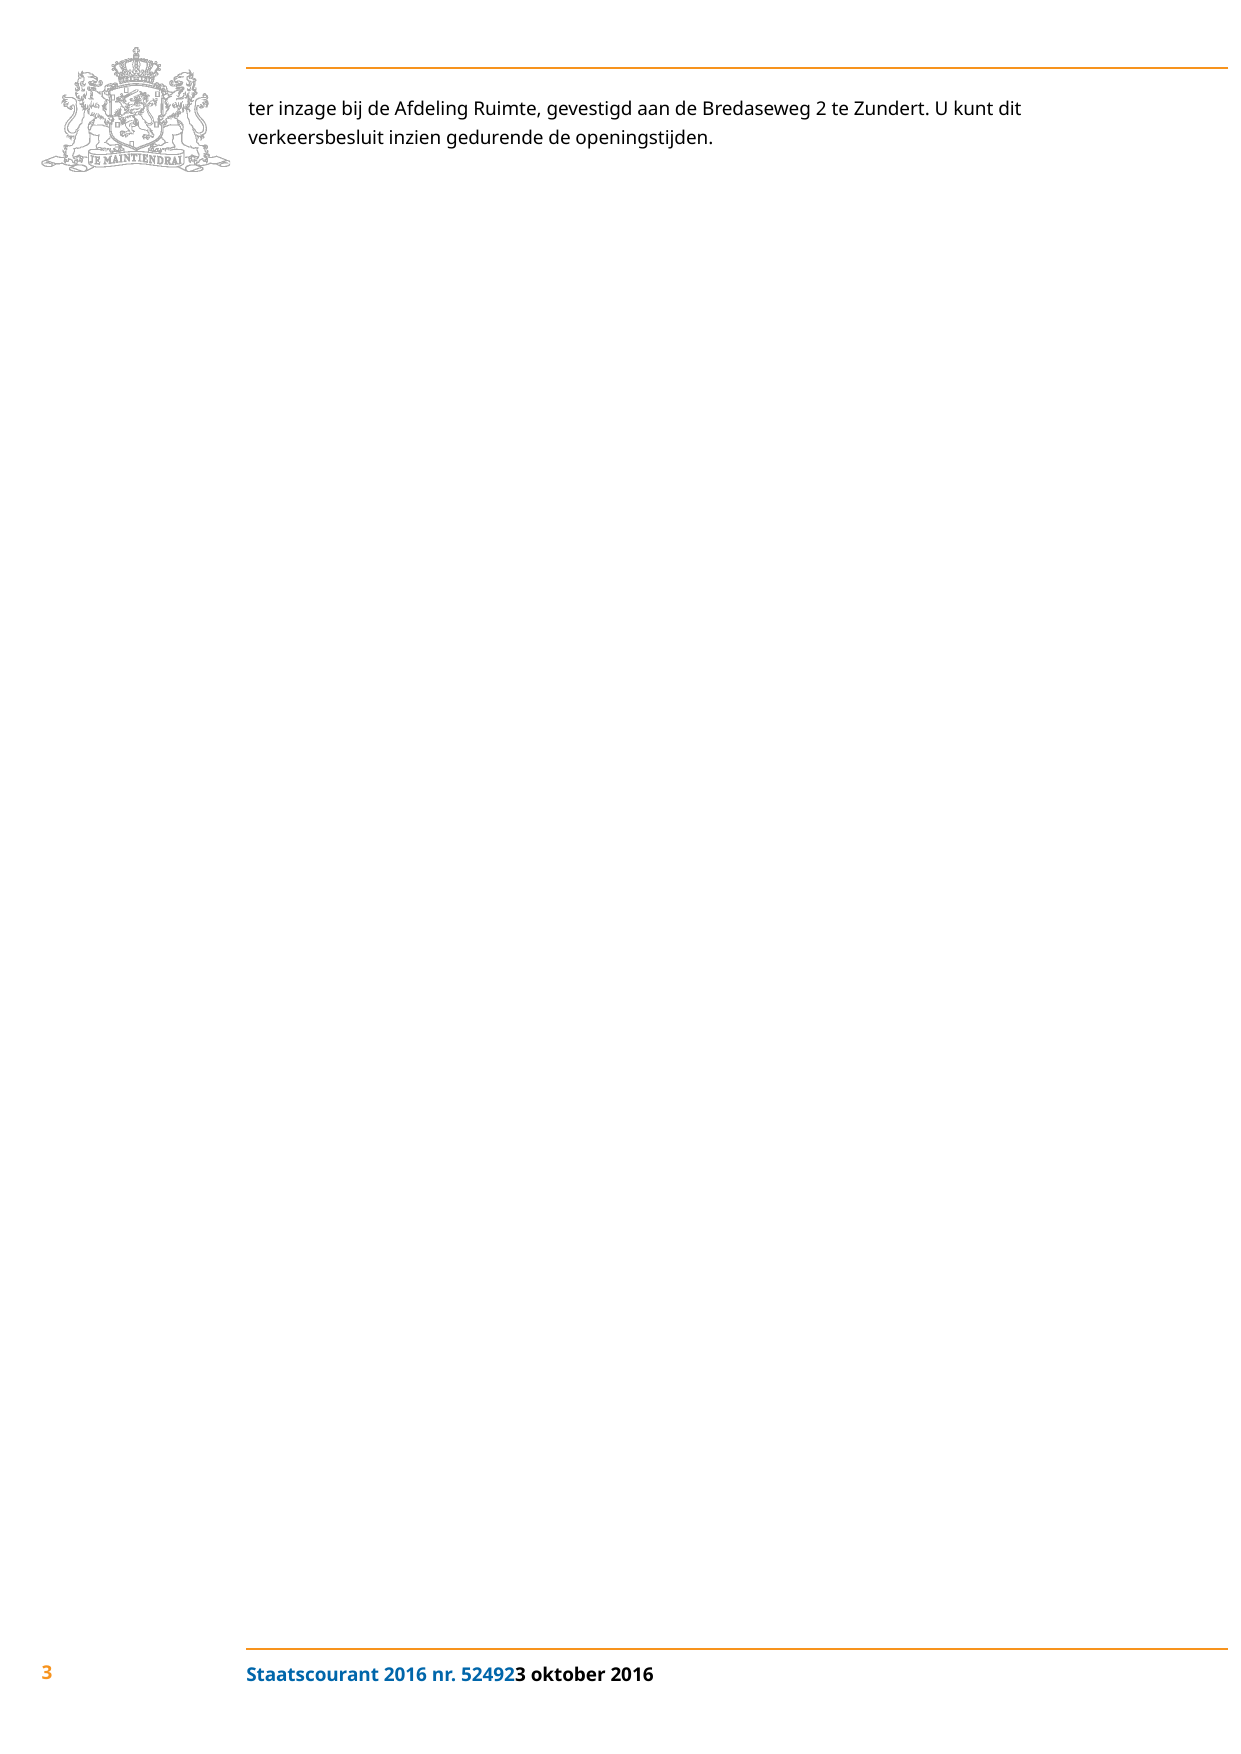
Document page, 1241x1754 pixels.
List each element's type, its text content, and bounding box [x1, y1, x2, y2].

text ter inzage bij de Afdeling Ruimte, gevestigd aan de Bredaseweg 2 te Zundert. U kunt dit verkeersbesluit inzien gedurende de openingstijden. [248, 95, 1152, 150]
picture [41, 47, 231, 172]
